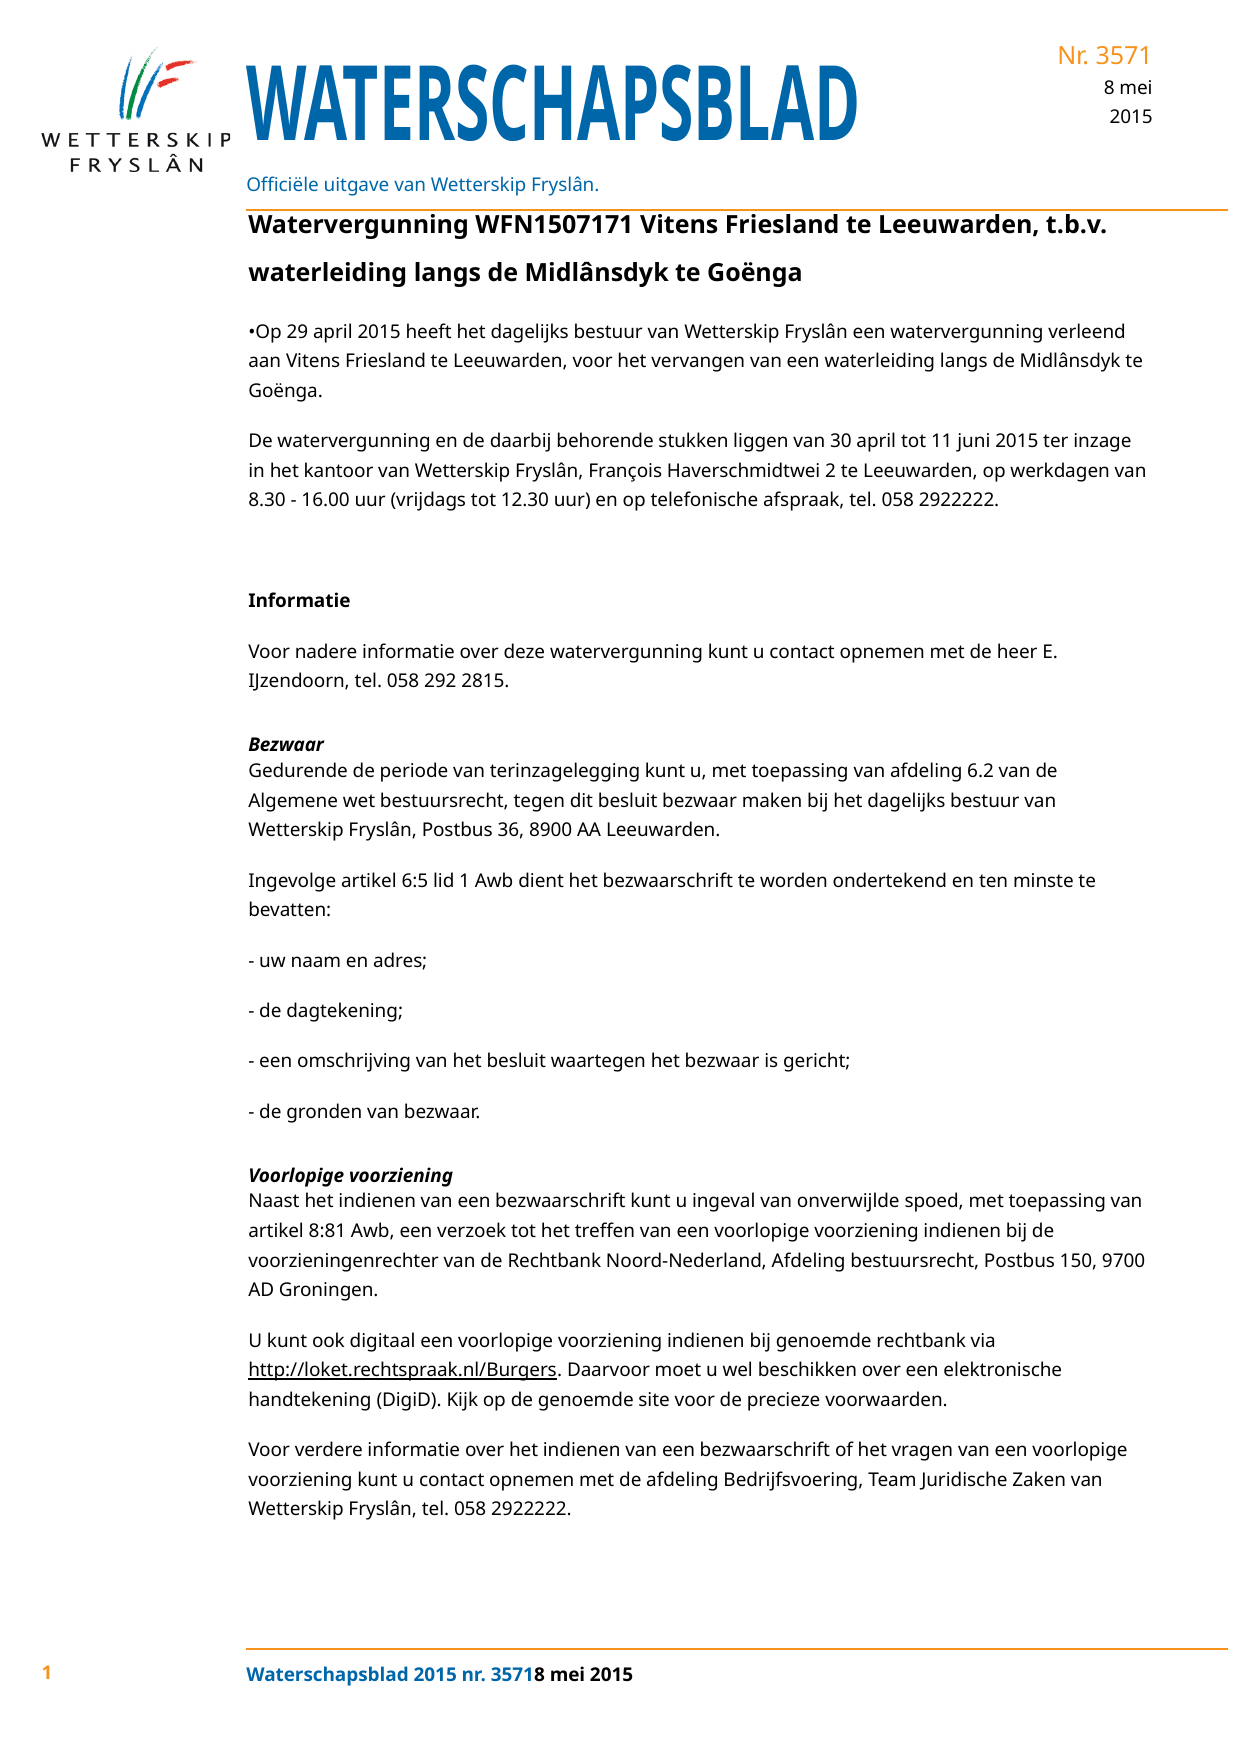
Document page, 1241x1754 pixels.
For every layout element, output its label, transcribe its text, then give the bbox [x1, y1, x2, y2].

text U kunt ook digitaal een voorlopige voorziening indienen bij genoemde rechtbank via http://loket.rechtspraak.nl/Burgers. Daarvoor moet u wel beschikken over een elektronische handtekening (DigiD). Kijk op de genoemde site voor de precieze voorwaarden. [248, 1327, 1152, 1412]
text De watervergunning en de daarbij behorende stukken liggen van 30 april tot 11 juni 2015 ter inzage in het kantoor van Wetterskip Fryslân, François Haverschmidtwei 2 te Leeuwarden, op werkdagen van 8.30 - 16.00 uur (vrijdags tot 12.30 uur) en op telefonische afspraak, tel. 058 2922222. [248, 427, 1152, 512]
text - de dagtekening; [248, 997, 1152, 1023]
text Voor nadere informatie over deze watervergunning kunt u contact opnemen met de heer E. IJzendoorn, tel. 058 292 2815. [248, 638, 1152, 693]
text Naast het indienen van een bezwaarschrift kunt u ingeval van onverwijlde spoed, met toepassing van artikel 8:81 Awb, een verzoek tot het treffen van een voorlopige voorziening indienen bij de voorzieningenrechter van de Rechtbank Noord-Nederland, Afdeling bestuursrecht, Postbus 150, 9700 AD Groningen. [248, 1188, 1152, 1302]
text Informatie [248, 587, 1152, 613]
text - de gronden van bezwaar. [248, 1098, 1152, 1124]
text - uw naam en adres; [248, 947, 1152, 972]
text Voorlopige voorziening [248, 1162, 1152, 1188]
text Watervergunning WFN1507171 Vitens Friesland te Leeuwarden, t.b.v. waterleiding langs de Midlânsdyk te Goënga [248, 211, 1152, 288]
text Ingevolge artikel 6:5 lid 1 Awb dient het bezwaarschrift te worden ondertekend en ten minste te bevatten: [248, 867, 1152, 922]
text •Op 29 april 2015 heeft het dagelijks bestuur van Wetterskip Fryslân een watervergunning verleend aan Vitens Friesland te Leeuwarden, voor het vervangen van een waterleiding langs de Midlânsdyk te Goënga. [248, 318, 1152, 403]
text Bezwaar [248, 731, 1152, 757]
text Voor verdere informatie over het indienen van een bezwaarschrift of het vragen van een voorlopige voorziening kunt u contact opnemen met de afdeling Bedrijfsvoering, Team Juridische Zaken van Wetterskip Fryslân, tel. 058 2922222. [248, 1436, 1152, 1521]
text - een omschrijving van het besluit waartegen het bezwaar is gericht; [248, 1048, 1152, 1073]
text Gedurende de periode van terinzagelegging kunt u, met toepassing van afdeling 6.2 van de Algemene wet bestuursrecht, tegen dit besluit bezwaar maken bij het dagelijks bestuur van Wetterskip Fryslân, Postbus 36, 8900 AA Leeuwarden. [248, 757, 1152, 842]
picture [41, 47, 231, 172]
